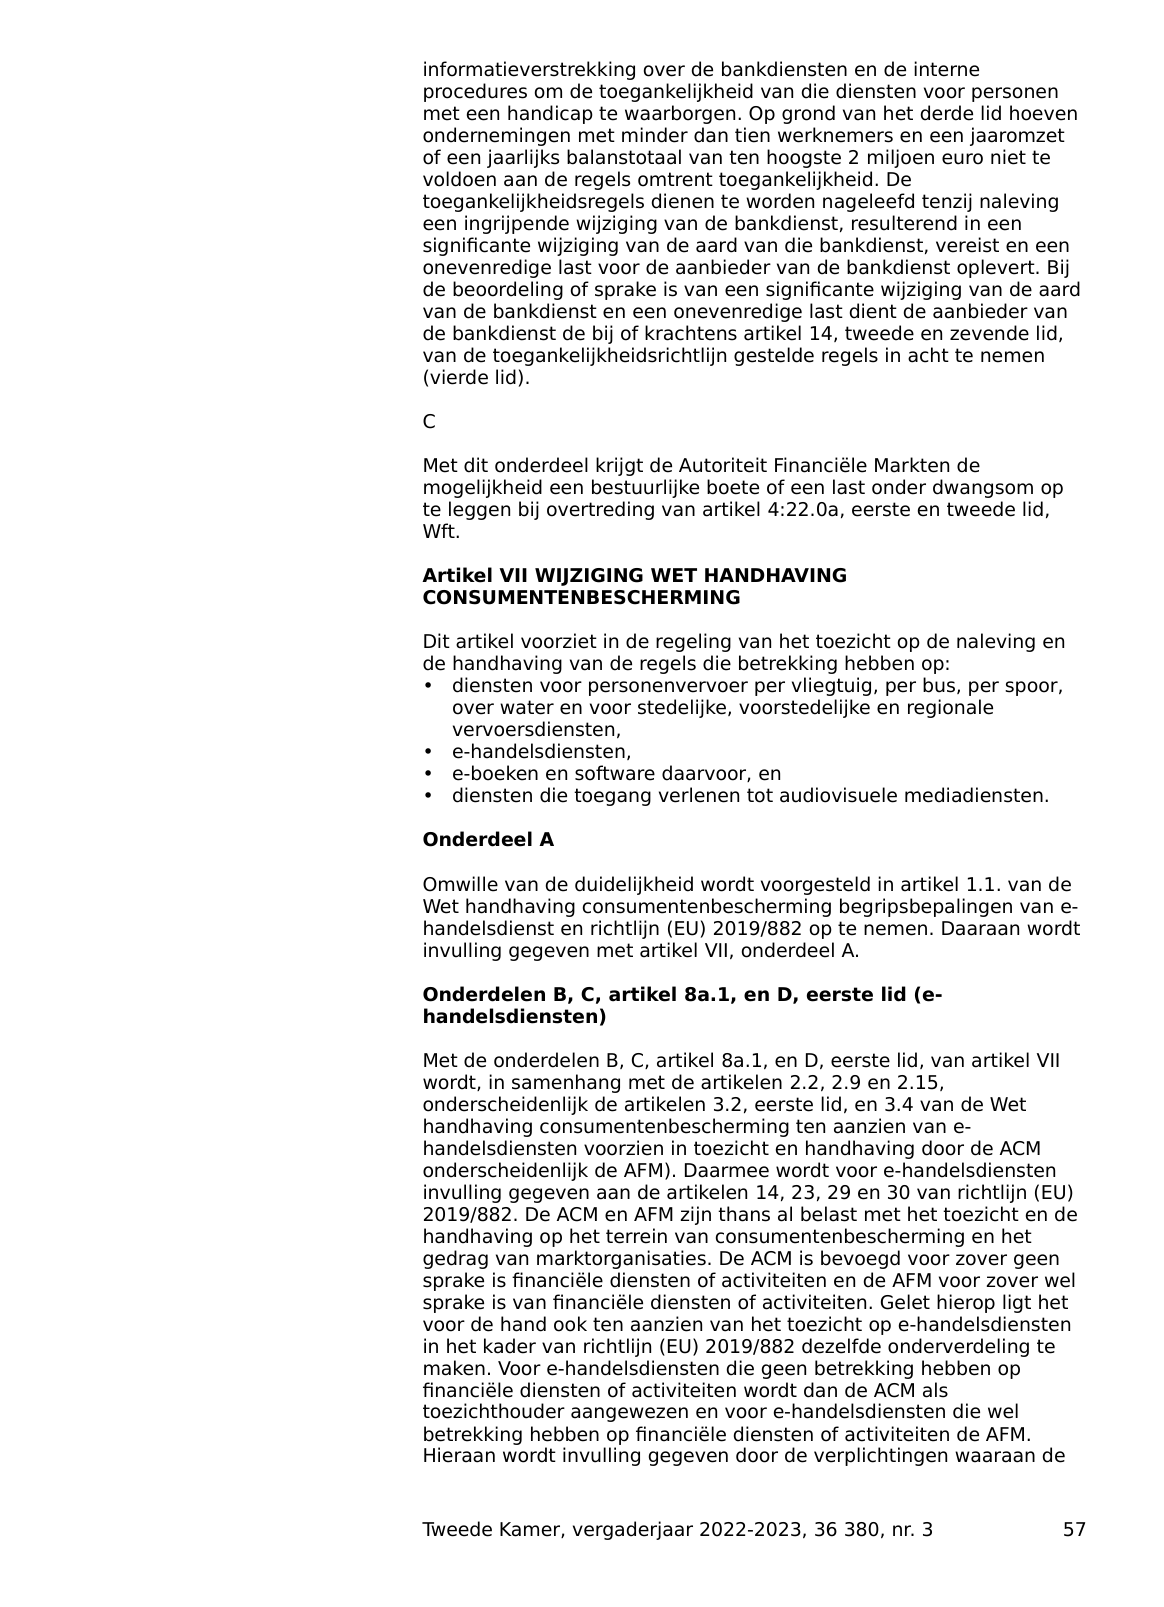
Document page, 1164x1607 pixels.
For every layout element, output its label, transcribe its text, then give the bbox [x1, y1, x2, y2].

text • e-boeken en software daarvoor, en [422, 763, 1087, 785]
text • e-handelsdiensten, [422, 741, 1087, 763]
text Met dit onderdeel krijgt de Autoriteit Financiële Markten de mogelijkheid een bestuurlijke boete of een last onder dwangsom op te leggen bij overtreding van artikel 4:22.0a, eerste en tweede lid, Wft. [422, 455, 1087, 543]
subtitle C [422, 411, 1087, 433]
text • diensten die toegang verlenen tot audiovisuele mediadiensten. [422, 785, 1087, 807]
subtitle Onderdeel A [422, 829, 1087, 851]
text • diensten voor personenvervoer per vliegtuig, per bus, per spoor, over water en voor stedelijke, voorstedelijke en regionale vervoersdiensten, [422, 675, 1087, 741]
text Dit artikel voorziet in de regeling van het toezicht op de naleving en de handhaving van de regels die betrekking hebben op: [422, 631, 1087, 675]
text Omwille van de duidelijkheid wordt voorgesteld in artikel 1.1. van de Wet handhaving consumentenbescherming begripsbepalingen van e-handelsdienst en richtlijn (EU) 2019/882 op te nemen. Daaraan wordt invulling gegeven met artikel VII, onderdeel A. [422, 873, 1087, 961]
subtitle Onderdelen B, C, artikel 8a.1, en D, eerste lid (e-handelsdiensten) [422, 984, 1087, 1028]
text Met de onderdelen B, C, artikel 8a.1, en D, eerste lid, van artikel VII wordt, in samenhang met de artikelen 2.2, 2.9 en 2.15, onderscheidenlijk de artikelen 3.2, eerste lid, en 3.4 van de Wet handhaving consumentenbescherming ten aanzien van e-handelsdiensten voorzien in toezicht en handhaving door de ACM onderscheidenlijk de AFM). Daarmee wordt voor e-handelsdiensten invulling gegeven aan de artikelen 14, 23, 29 en 30 van richtlijn (EU) 2019/882. De ACM en AFM zijn thans al belast met het toezicht en de handhaving op het terrein van consumentenbescherming en het gedrag van marktorganisaties. De ACM is bevoegd voor zover geen sprake is financiële diensten of activiteiten en de AFM voor zover wel sprake is van financiële diensten of activiteiten. Gelet hierop ligt het voor de hand ook ten aanzien van het toezicht op e-handelsdiensten in het kader van richtlijn (EU) 2019/882 dezelfde onderverdeling te maken. Voor e-handelsdiensten die geen betrekking hebben op financiële diensten of activiteiten wordt dan de ACM als toezichthouder aangewezen en voor e-handelsdiensten die wel betrekking hebben op financiële diensten of activiteiten de AFM. Hieraan wordt invulling gegeven door de verplichtingen waaraan de [422, 1050, 1087, 1467]
subtitle Artikel VII WIJZIGING WET HANDHAVING CONSUMENTENBESCHERMING [422, 565, 1087, 609]
text informatieverstrekking over de bankdiensten en de interne procedures om de toegankelijkheid van die diensten voor personen met een handicap te waarborgen. Op grond van het derde lid hoeven ondernemingen met minder dan tien werknemers en een jaaromzet of een jaarlijks balanstotaal van ten hoogste 2 miljoen euro niet te voldoen aan de regels omtrent toegankelijkheid. De toegankelijkheidsregels dienen te worden nageleefd tenzij naleving een ingrijpende wijziging van de bankdienst, resulterend in een significante wijziging van de aard van die bankdienst, vereist en een onevenredige last voor de aanbieder van de bankdienst oplevert. Bij de beoordeling of sprake is van een significante wijziging van de aard van de bankdienst en een onevenredige last dient de aanbieder van de bankdienst de bij of krachtens artikel 14, tweede en zevende lid, van de toegankelijkheidsrichtlijn gestelde regels in acht te nemen (vierde lid). [422, 59, 1087, 389]
